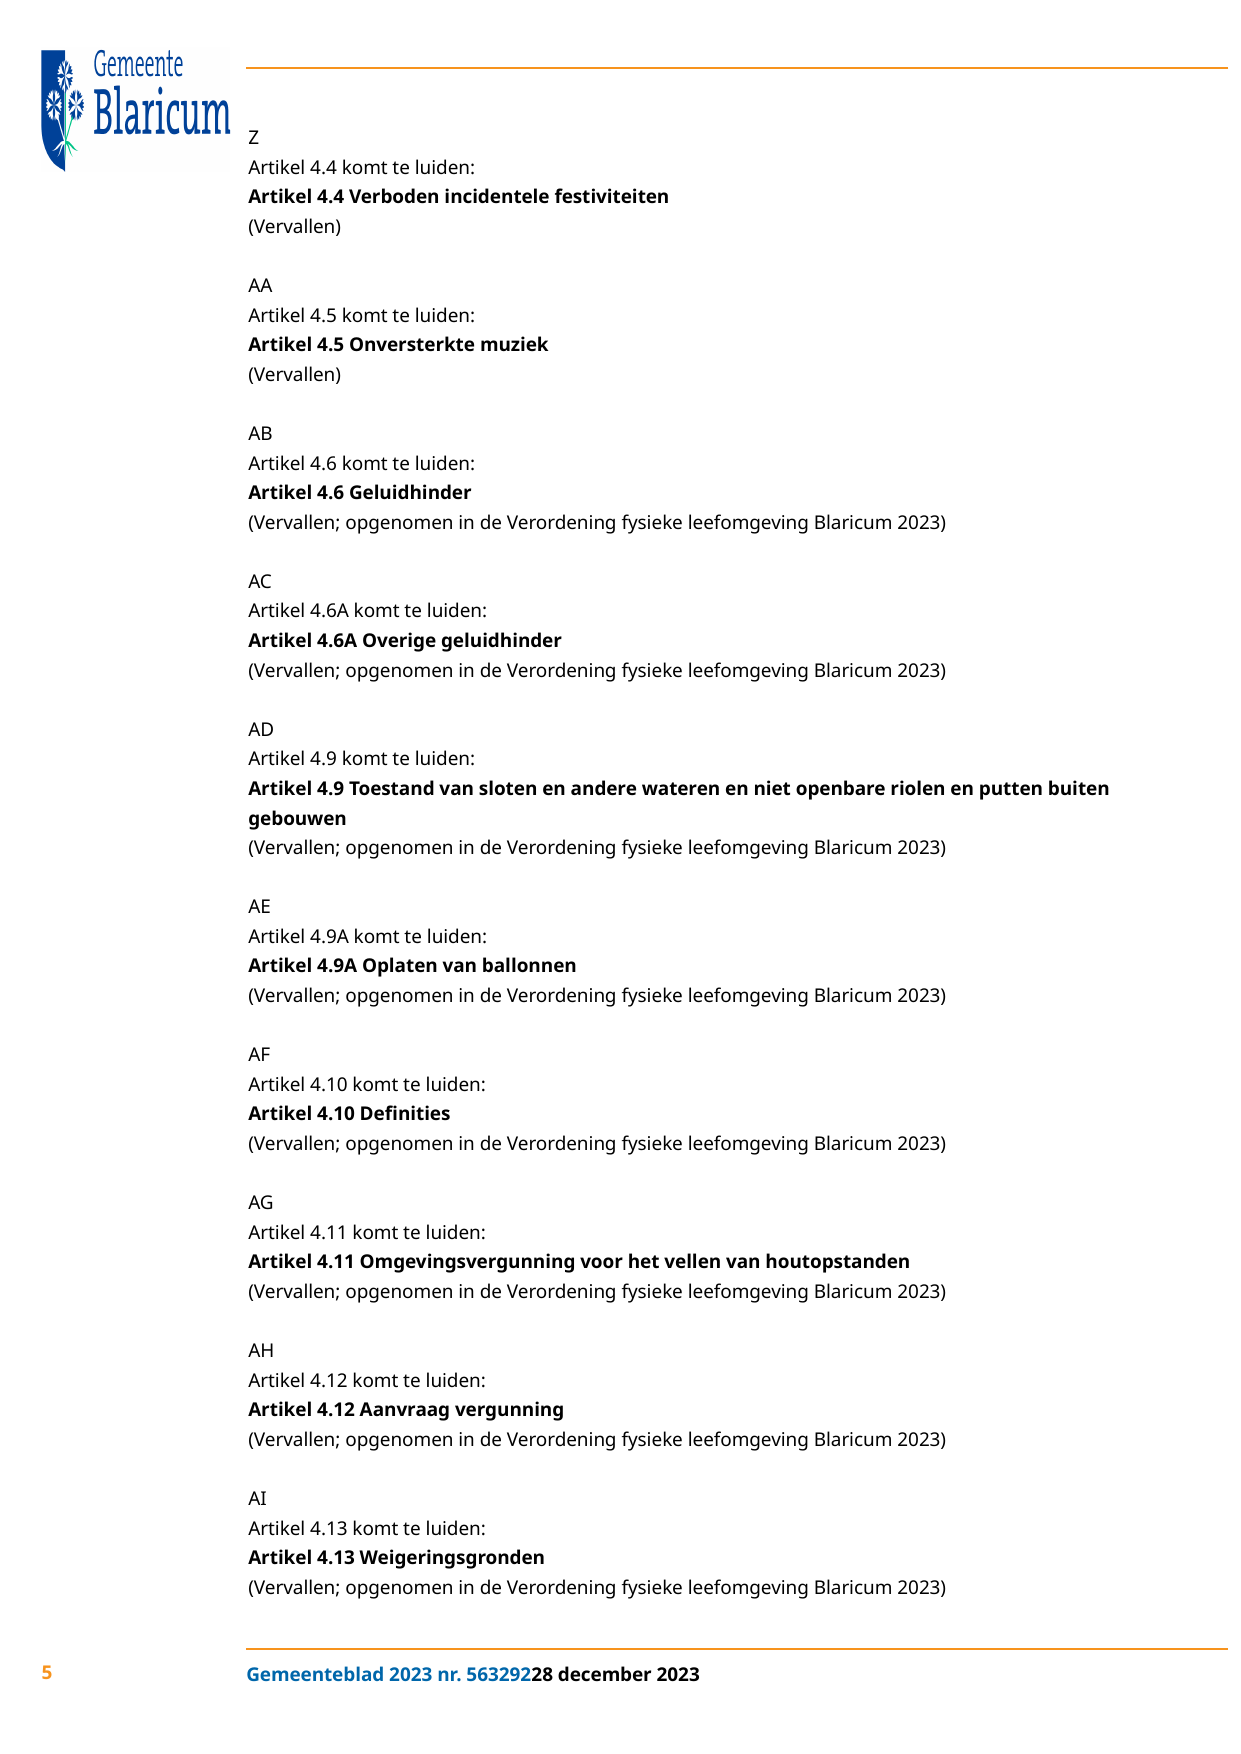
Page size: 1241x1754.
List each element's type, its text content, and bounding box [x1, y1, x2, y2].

text (Vervallen; opgenomen in de Verordening fysieke leefomgeving Blaricum 2023) [248, 509, 1152, 535]
text Artikel 4.5 Onversterkte muziek [248, 331, 1152, 357]
text Artikel 4.11 Omgevingsvergunning voor het vellen van houtopstanden [248, 1248, 1152, 1274]
text AD [248, 716, 1152, 742]
text AI [248, 1485, 1152, 1511]
text Artikel 4.10 komt te luiden: [248, 1071, 1152, 1097]
text AE [248, 893, 1152, 919]
text AF [248, 1041, 1152, 1067]
text Artikel 4.6A komt te luiden: [248, 598, 1152, 623]
text Artikel 4.13 Weigeringsgronden [248, 1544, 1152, 1570]
text Artikel 4.9A komt te luiden: [248, 923, 1152, 949]
text Artikel 4.11 komt te luiden: [248, 1219, 1152, 1245]
text Artikel 4.5 komt te luiden: [248, 302, 1152, 328]
text (Vervallen; opgenomen in de Verordening fysieke leefomgeving Blaricum 2023) [248, 1130, 1152, 1156]
text (Vervallen; opgenomen in de Verordening fysieke leefomgeving Blaricum 2023) [248, 834, 1152, 860]
picture [41, 47, 231, 172]
text (Vervallen; opgenomen in de Verordening fysieke leefomgeving Blaricum 2023) [248, 1278, 1152, 1304]
text Artikel 4.12 komt te luiden: [248, 1367, 1152, 1393]
text Artikel 4.9 komt te luiden: [248, 746, 1152, 771]
text Artikel 4.4 Verboden incidentele festiviteiten [248, 183, 1152, 209]
text (Vervallen; opgenomen in de Verordening fysieke leefomgeving Blaricum 2023) [248, 657, 1152, 683]
text AH [248, 1337, 1152, 1363]
text Z [248, 124, 1152, 150]
text (Vervallen; opgenomen in de Verordening fysieke leefomgeving Blaricum 2023) [248, 1574, 1152, 1600]
text Artikel 4.9 Toestand van sloten en andere wateren en niet openbare riolen en putten buiten gebouwen [248, 775, 1152, 831]
text AC [248, 568, 1152, 594]
text (Vervallen) [248, 361, 1152, 387]
text Artikel 4.6A Overige geluidhinder [248, 627, 1152, 653]
text AA [248, 272, 1152, 298]
text Artikel 4.12 Aanvraag vergunning [248, 1396, 1152, 1422]
text (Vervallen; opgenomen in de Verordening fysieke leefomgeving Blaricum 2023) [248, 982, 1152, 1008]
text (Vervallen; opgenomen in de Verordening fysieke leefomgeving Blaricum 2023) [248, 1426, 1152, 1452]
text Artikel 4.4 komt te luiden: [248, 154, 1152, 180]
text Artikel 4.10 Definities [248, 1101, 1152, 1126]
text AG [248, 1189, 1152, 1215]
text Artikel 4.6 Geluidhinder [248, 479, 1152, 505]
text AB [248, 420, 1152, 446]
text (Vervallen) [248, 213, 1152, 239]
text Artikel 4.6 komt te luiden: [248, 450, 1152, 476]
text Artikel 4.9A Oplaten van ballonnen [248, 953, 1152, 978]
text Artikel 4.13 komt te luiden: [248, 1515, 1152, 1541]
